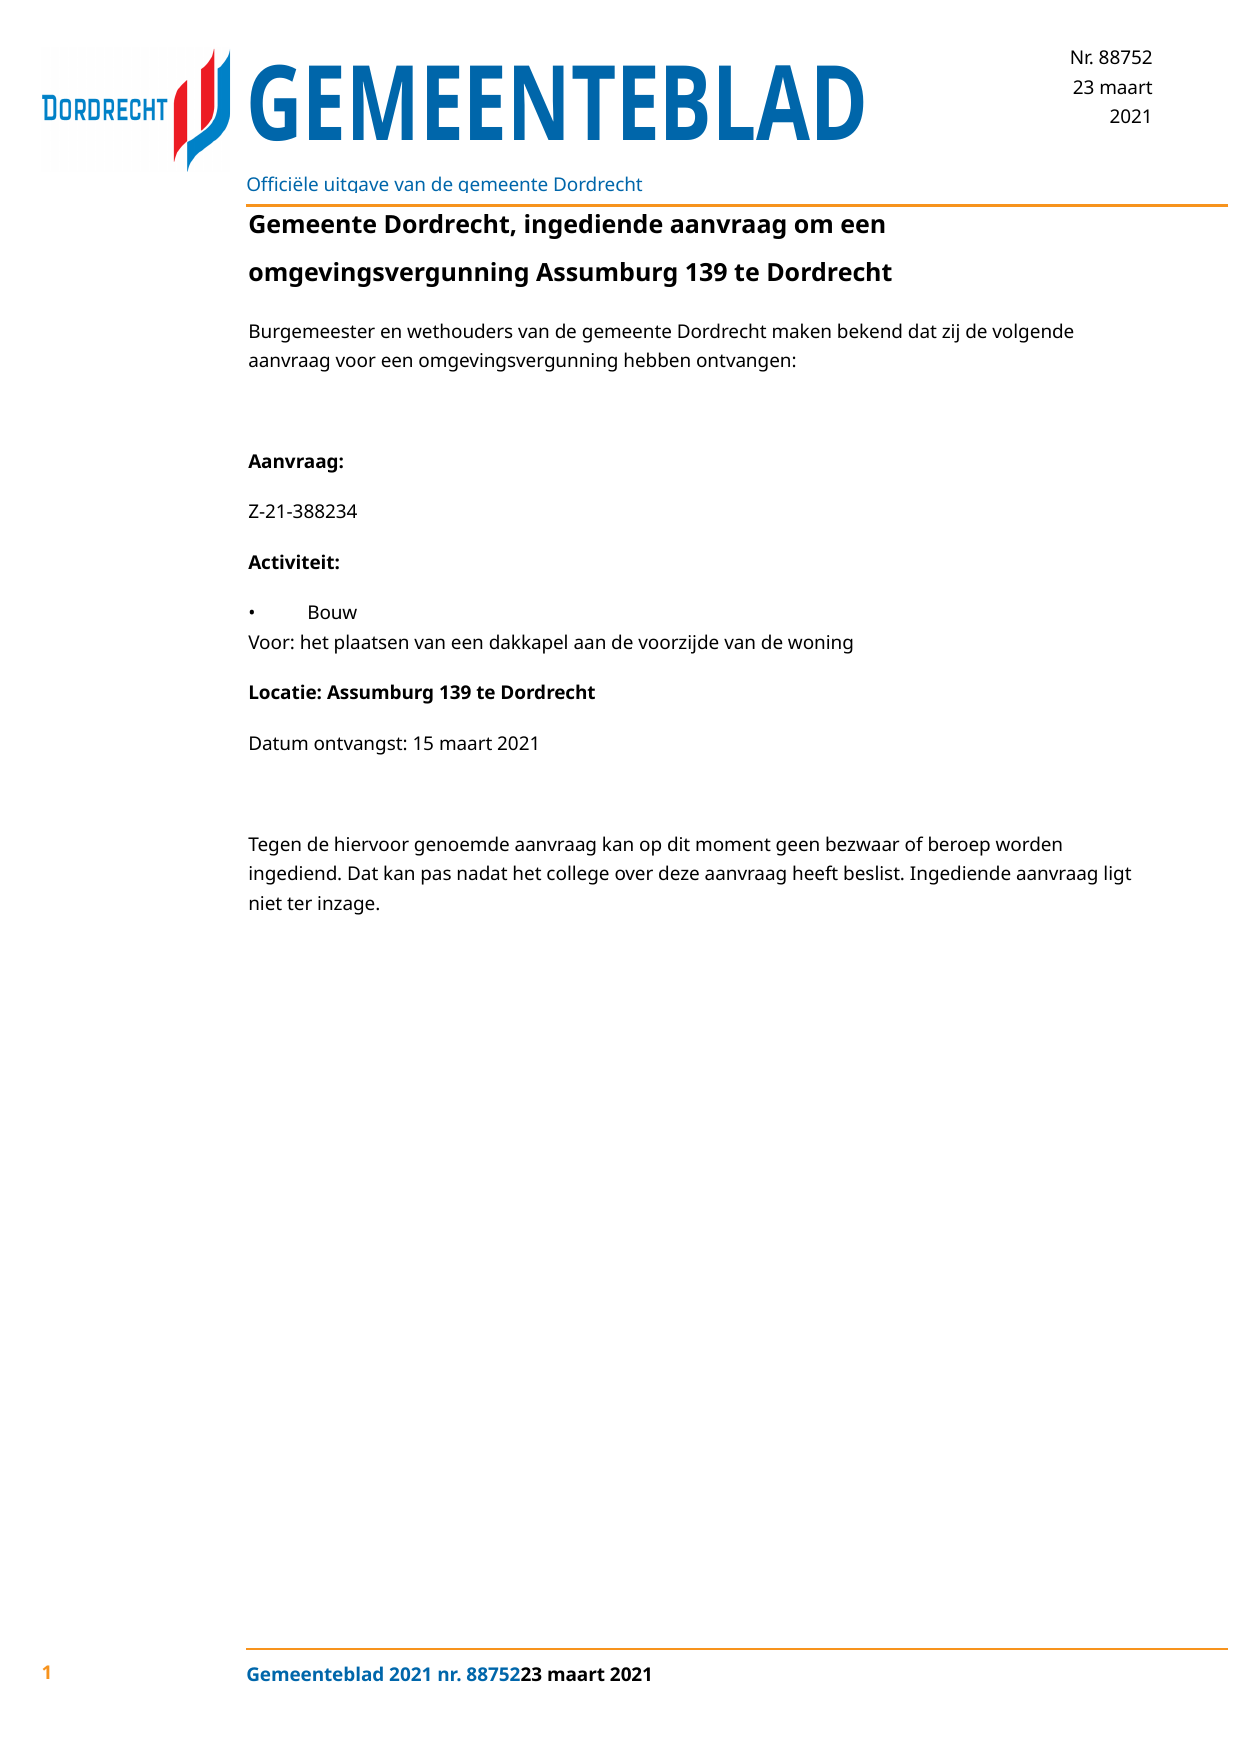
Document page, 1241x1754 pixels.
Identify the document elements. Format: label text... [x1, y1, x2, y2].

text Aanvraag: [248, 448, 1152, 474]
list Bouw [248, 599, 1152, 625]
picture [41, 47, 231, 172]
text Locatie: Assumburg 139 te Dordrecht [248, 679, 1152, 705]
text Datum ontvangst: 15 maart 2021 [248, 730, 1152, 756]
text Z-21-388234 [248, 499, 1152, 524]
text Tegen de hiervoor genoemde aanvraag kan op dit moment geen bezwaar of beroep worden ingediend. Dat kan pas nadat het college over deze aanvraag heeft beslist. Ingediende aanvraag ligt niet ter inzage. [248, 831, 1152, 916]
text Activiteit: [248, 549, 1152, 575]
text Voor: het plaatsen van een dakkapel aan de voorzijde van de woning [248, 629, 1152, 655]
text Burgemeester en wethouders van de gemeente Dordrecht maken bekend dat zij de volgende aanvraag voor een omgevingsvergunning hebben ontvangen: [248, 318, 1152, 373]
text Gemeente Dordrecht, ingediende aanvraag om een omgevingsvergunning Assumburg 139 te Dordrecht [248, 207, 1152, 288]
